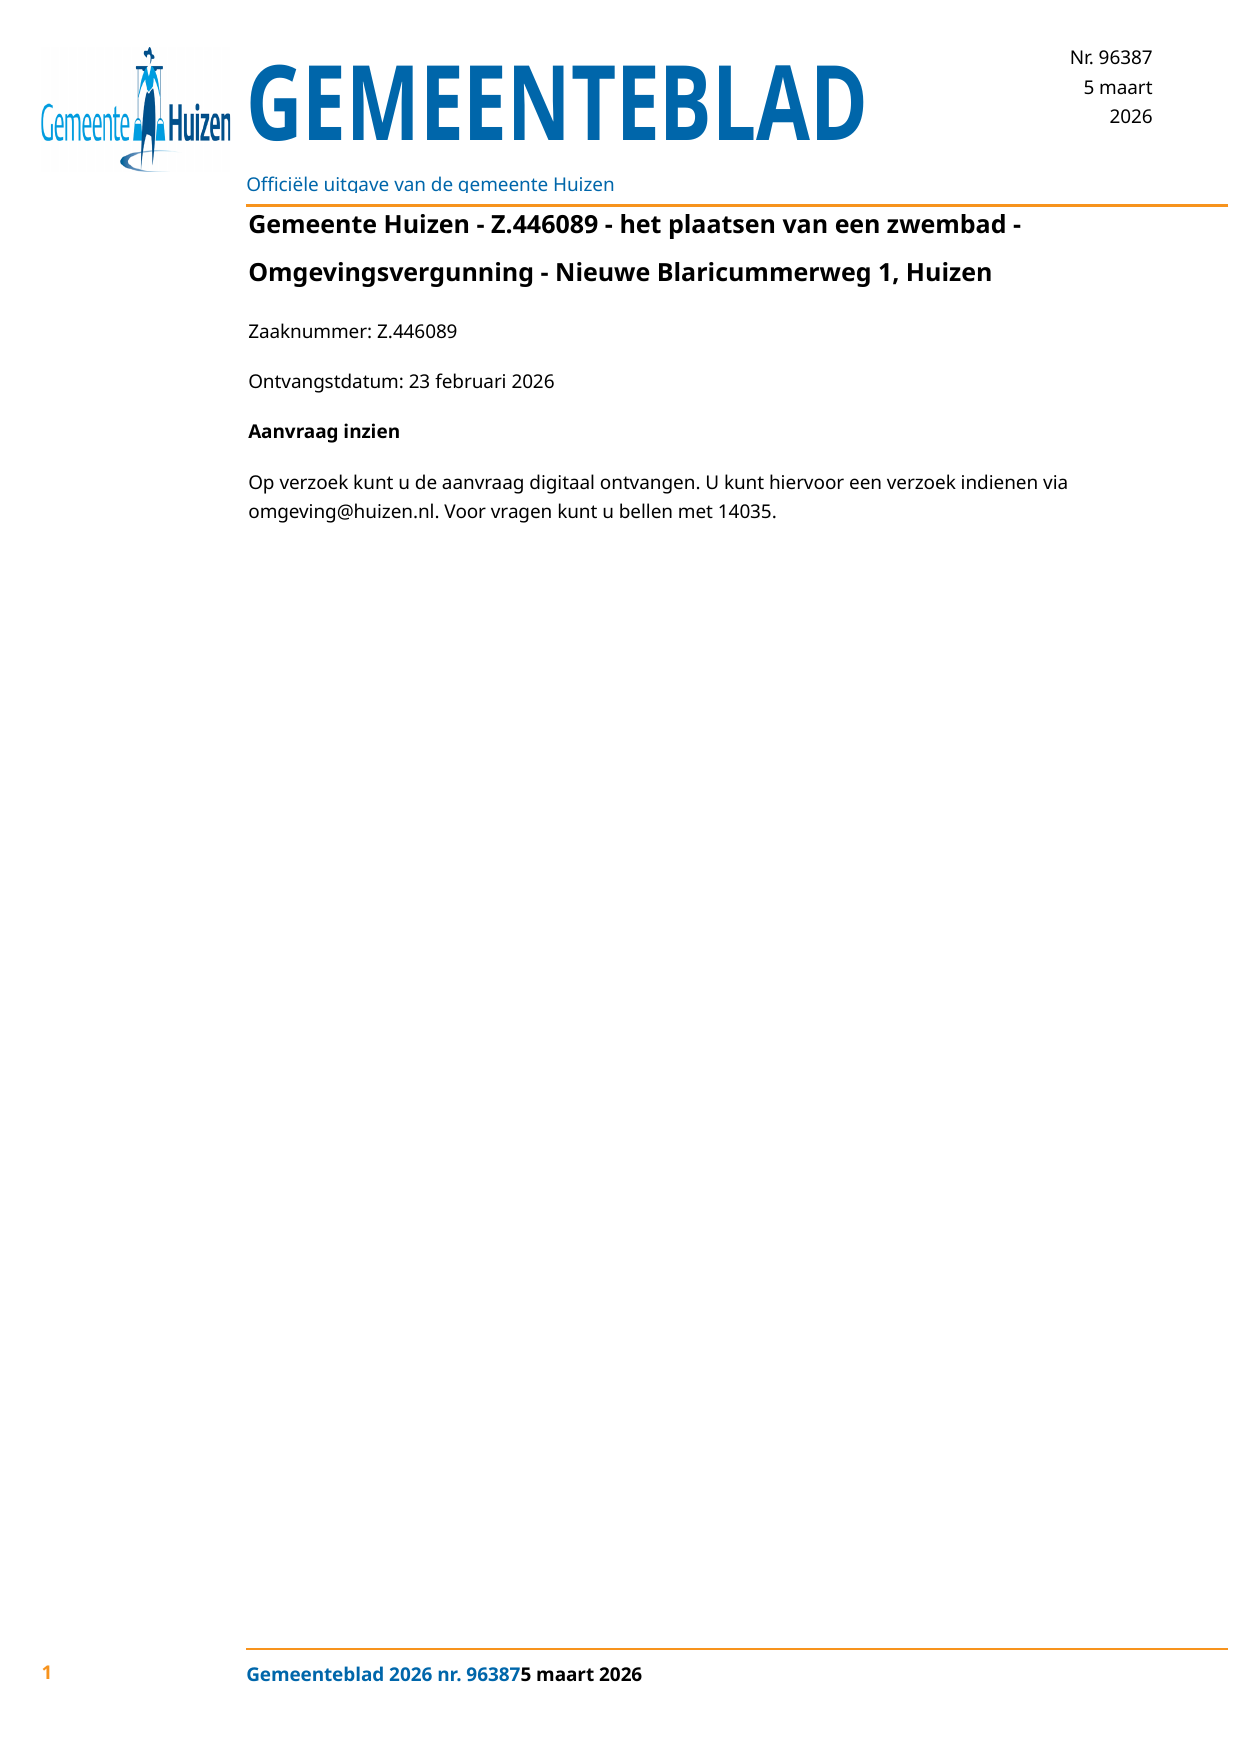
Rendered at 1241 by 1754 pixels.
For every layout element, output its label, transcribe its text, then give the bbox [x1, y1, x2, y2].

text Ontvangstdatum: 23 februari 2026 [248, 368, 1152, 394]
text Gemeente Huizen - Z.446089 - het plaatsen van een zwembad - Omgevingsvergunning - Nieuwe Blaricummerweg 1, Huizen [248, 207, 1152, 288]
text Op verzoek kunt u de aanvraag digitaal ontvangen. U kunt hiervoor een verzoek indienen via omgeving@huizen.nl. Voor vragen kunt u bellen met 14035. [248, 469, 1152, 524]
text Aanvraag inzien [248, 419, 1152, 444]
picture [41, 47, 231, 172]
text Zaaknummer: Z.446089 [248, 318, 1152, 344]
